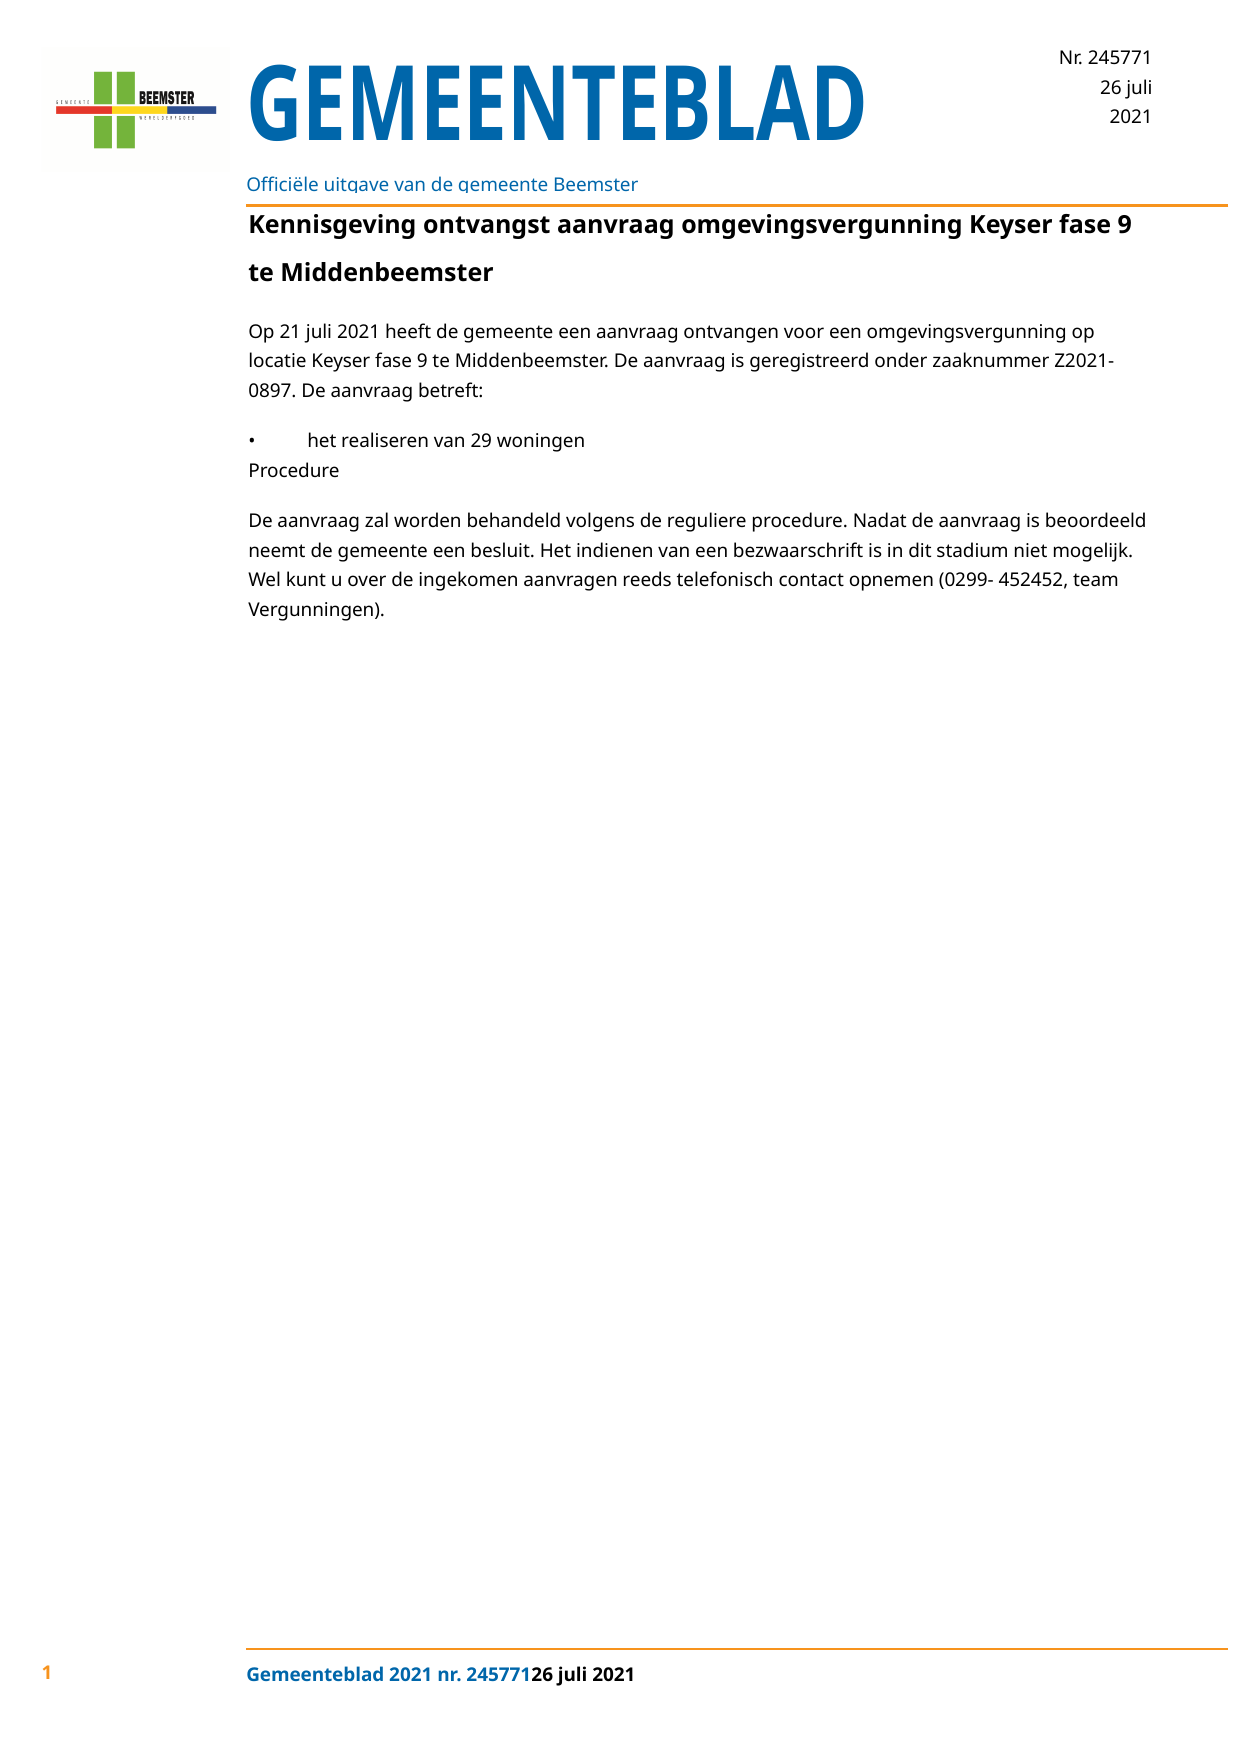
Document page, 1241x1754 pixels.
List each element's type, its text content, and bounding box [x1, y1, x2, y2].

text Kennisgeving ontvangst aanvraag omgevingsvergunning Keyser fase 9 te Middenbeemster [248, 207, 1152, 288]
text Op 21 juli 2021 heeft de gemeente een aanvraag ontvangen voor een omgevingsvergunning op locatie Keyser fase 9 te Middenbeemster. De aanvraag is geregistreerd onder zaaknummer Z2021-0897. De aanvraag betreft: [248, 318, 1152, 403]
list het realiseren van 29 woningen [248, 427, 1152, 453]
text Procedure [248, 457, 1152, 483]
text De aanvraag zal worden behandeld volgens de reguliere procedure. Nadat de aanvraag is beoordeeld neemt de gemeente een besluit. Het indienen van een bezwaarschrift is in dit stadium niet mogelijk. Wel kunt u over de ingekomen aanvragen reeds telefonisch contact opnemen (0299- 452452, team Vergunningen). [248, 507, 1152, 622]
picture [41, 47, 231, 172]
